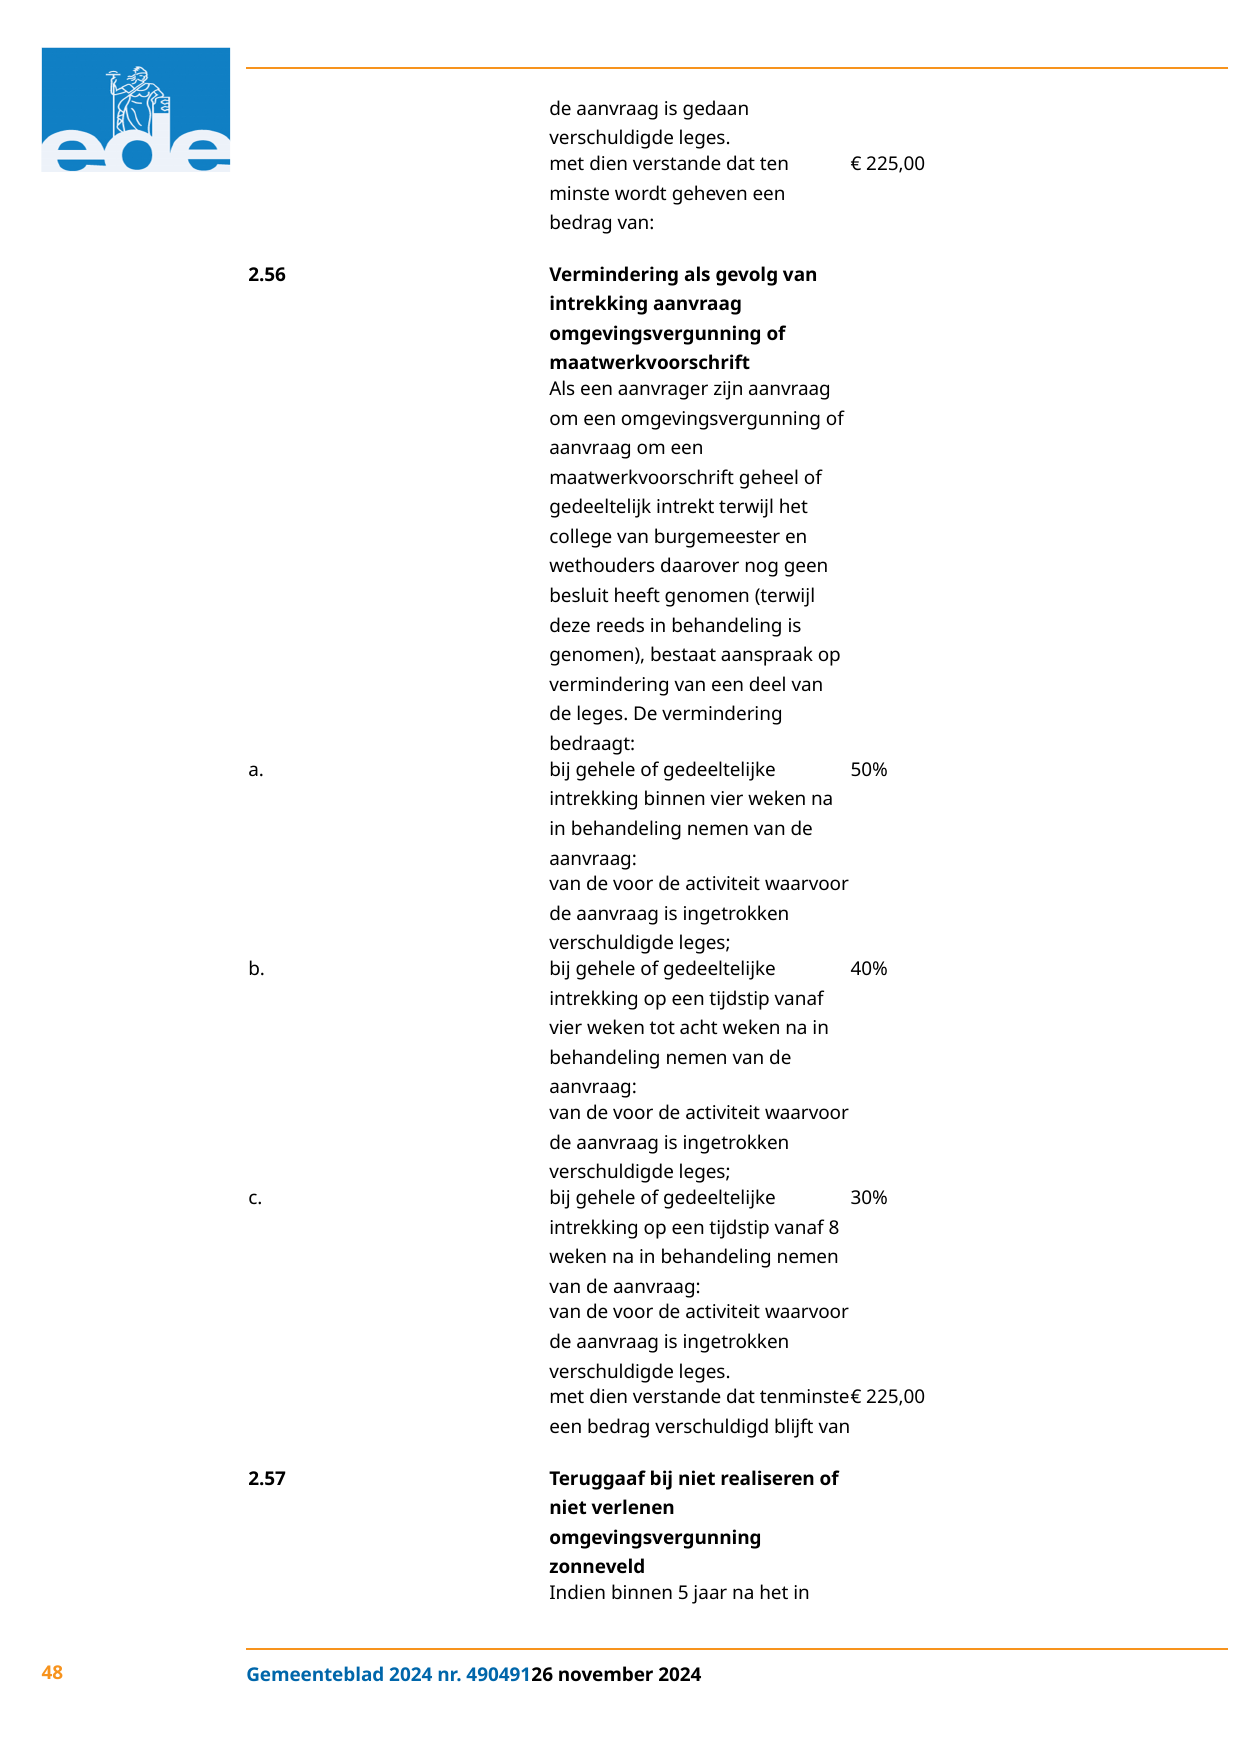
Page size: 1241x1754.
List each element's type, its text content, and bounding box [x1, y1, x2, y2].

table_cell [850, 1579, 1152, 1605]
table_cell Vermindering als gevolg van intrekking aanvraag omgevingsvergunning of maatwerkvoorschrift [549, 261, 850, 375]
table_cell [549, 1439, 850, 1465]
table_cell 40% [850, 955, 1152, 1099]
picture [41, 47, 231, 172]
table_cell [248, 1384, 549, 1439]
table_cell [248, 1439, 549, 1465]
table_cell [248, 1299, 549, 1384]
table_cell van de voor de activiteit waarvoor de aanvraag is ingetrokken verschuldigde leges; [549, 870, 850, 955]
table_cell 2.57 [248, 1465, 549, 1579]
table_cell a. [248, 756, 549, 870]
table_cell bij gehele of gedeeltelijke intrekking binnen vier weken na in behandeling nemen van de aanvraag: [549, 756, 850, 870]
table_cell [850, 1439, 1152, 1465]
table_cell [248, 1579, 549, 1605]
table_cell van de voor de activiteit waarvoor de aanvraag is ingetrokken verschuldigde leges; [549, 1099, 850, 1184]
table_cell de aanvraag is gedaan verschuldigde leges. [549, 95, 850, 150]
table_cell b. [248, 955, 549, 1099]
table_cell 30% [850, 1184, 1152, 1299]
table_cell [248, 235, 549, 261]
table_cell c. [248, 1184, 549, 1299]
table_cell [248, 150, 549, 235]
table_cell van de voor de activiteit waarvoor de aanvraag is ingetrokken verschuldigde leges. [549, 1299, 850, 1384]
table_cell Indien binnen 5 jaar na het in [549, 1579, 850, 1605]
table_cell [248, 95, 549, 150]
table_cell [549, 235, 850, 261]
table_cell [850, 95, 1152, 150]
table_cell bij gehele of gedeeltelijke intrekking op een tijdstip vanaf vier weken tot acht weken na in behandeling nemen van de aanvraag: [549, 955, 850, 1099]
table_cell Als een aanvrager zijn aanvraag om een omgevingsvergunning of aanvraag om een maatwerkvoorschrift geheel of gedeeltelijk intrekt terwijl het college van burgemeester en wethouders daarover nog geen besluit heeft genomen (terwijl deze reeds in behandeling is genomen), bestaat aanspraak op vermindering van een deel van de leges. De vermindering bedraagt: [549, 375, 850, 756]
table_cell met dien verstande dat tenminste een bedrag verschuldigd blijft van [549, 1384, 850, 1439]
table_cell bij gehele of gedeeltelijke intrekking op een tijdstip vanaf 8 weken na in behandeling nemen van de aanvraag: [549, 1184, 850, 1299]
table_cell [850, 1465, 1152, 1579]
table_cell [850, 235, 1152, 261]
table_cell € 225,00 [850, 1384, 1152, 1439]
table_cell 2.56 [248, 261, 549, 375]
table_cell met dien verstande dat ten minste wordt geheven een bedrag van: [549, 150, 850, 235]
table_cell 50% [850, 756, 1152, 870]
table_cell € 225,00 [850, 150, 1152, 235]
table_cell [850, 261, 1152, 375]
table_cell [248, 1099, 549, 1184]
table_cell [248, 870, 549, 955]
table_cell [850, 1299, 1152, 1384]
table_cell [850, 1099, 1152, 1184]
table_cell Teruggaaf bij niet realiseren of niet verlenen omgevingsvergunning zonneveld [549, 1465, 850, 1579]
table_cell [850, 870, 1152, 955]
table_cell [248, 375, 549, 756]
table_cell [850, 375, 1152, 756]
